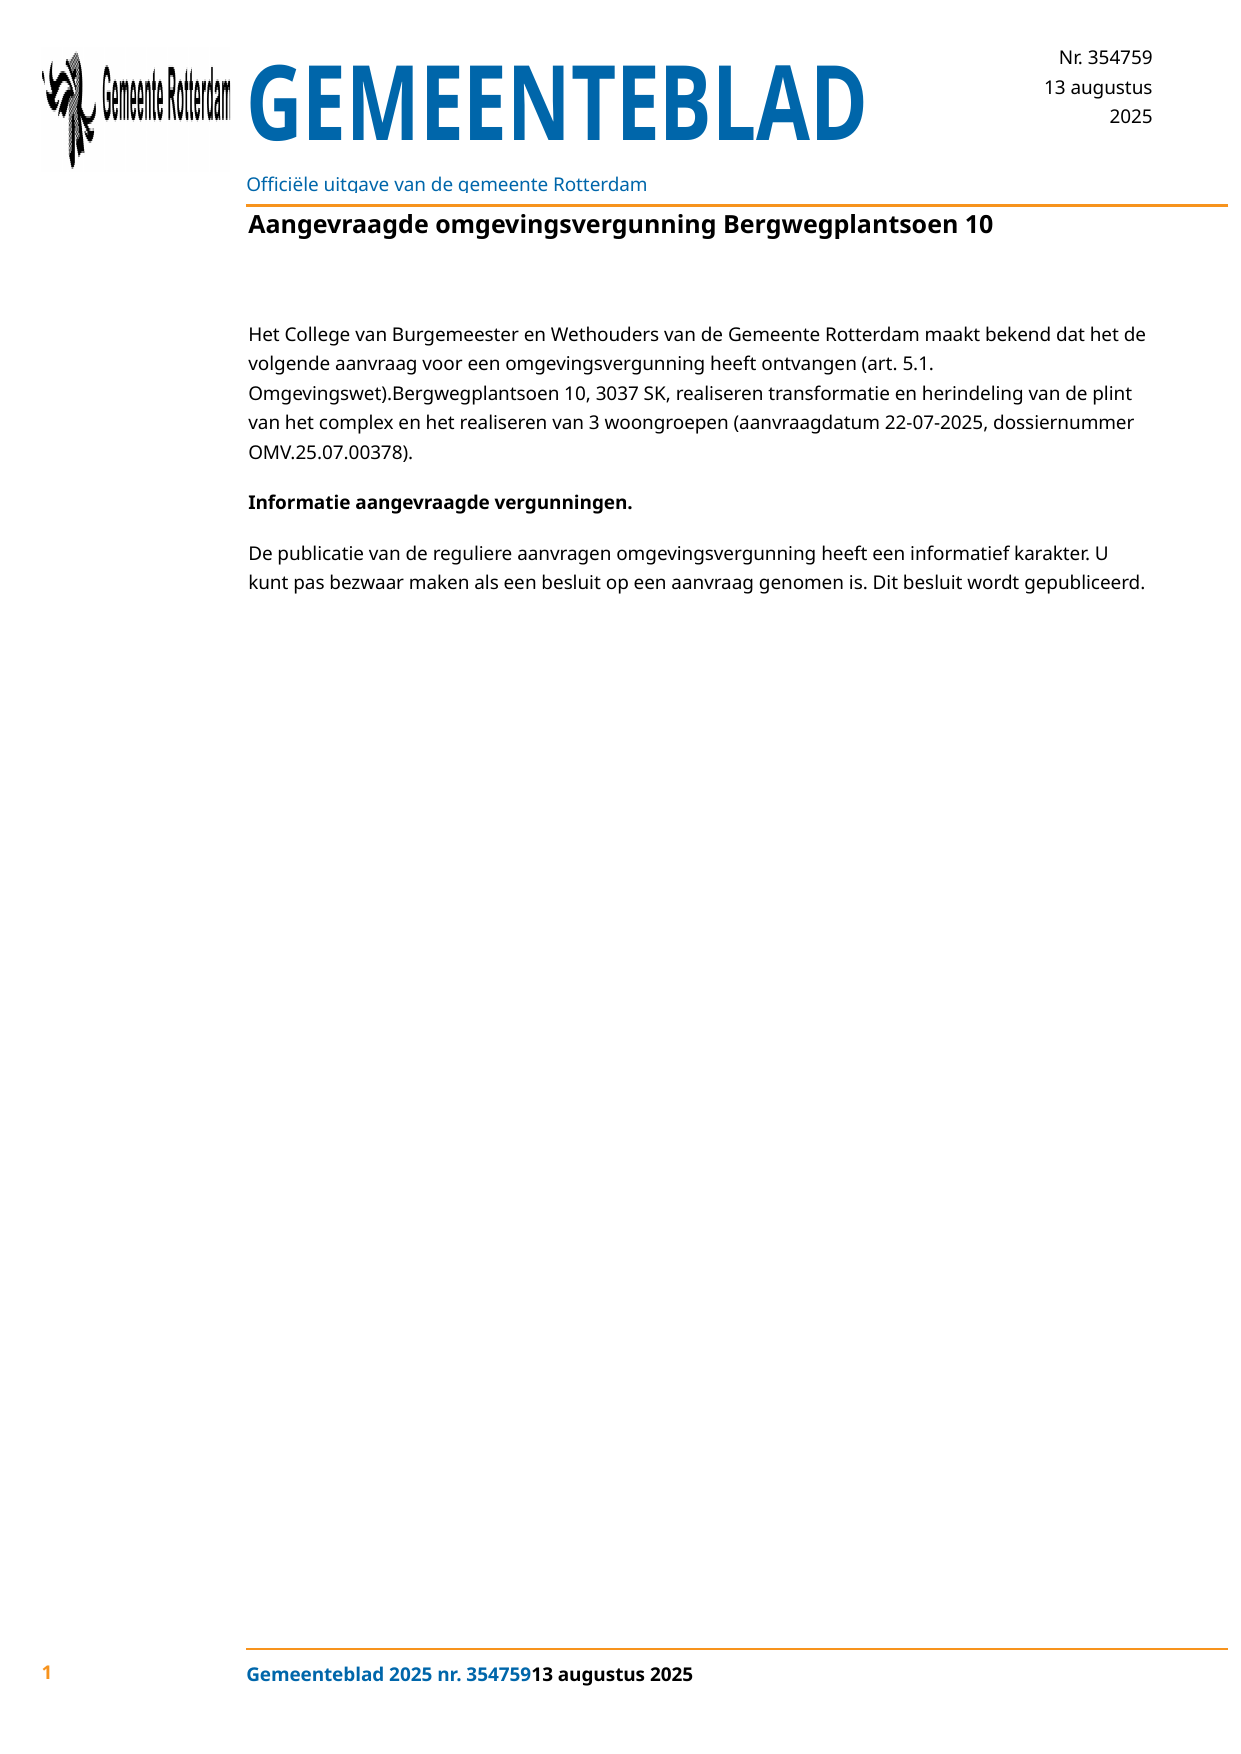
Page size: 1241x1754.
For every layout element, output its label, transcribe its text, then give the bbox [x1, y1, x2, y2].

text Het College van Burgemeester en Wethouders van de Gemeente Rotterdam maakt bekend dat het de volgende aanvraag voor een omgevingsvergunning heeft ontvangen (art. 5.1. Omgevingswet).Bergwegplantsoen 10, 3037 SK, realiseren transformatie en herindeling van de plint van het complex en het realiseren van 3 woongroepen (aanvraagdatum 22-07-2025, dossiernummer OMV.25.07.00378). [248, 321, 1152, 465]
text Informatie aangevraagde vergunningen. [248, 489, 1152, 515]
text Aangevraagde omgevingsvergunning Bergwegplantsoen 10 [248, 207, 1152, 241]
text De publicatie van de reguliere aanvragen omgevingsvergunning heeft een informatief karakter. U kunt pas bezwaar maken als een besluit op een aanvraag genomen is. Dit besluit wordt gepubliceerd. [248, 540, 1152, 595]
picture [41, 47, 231, 172]
